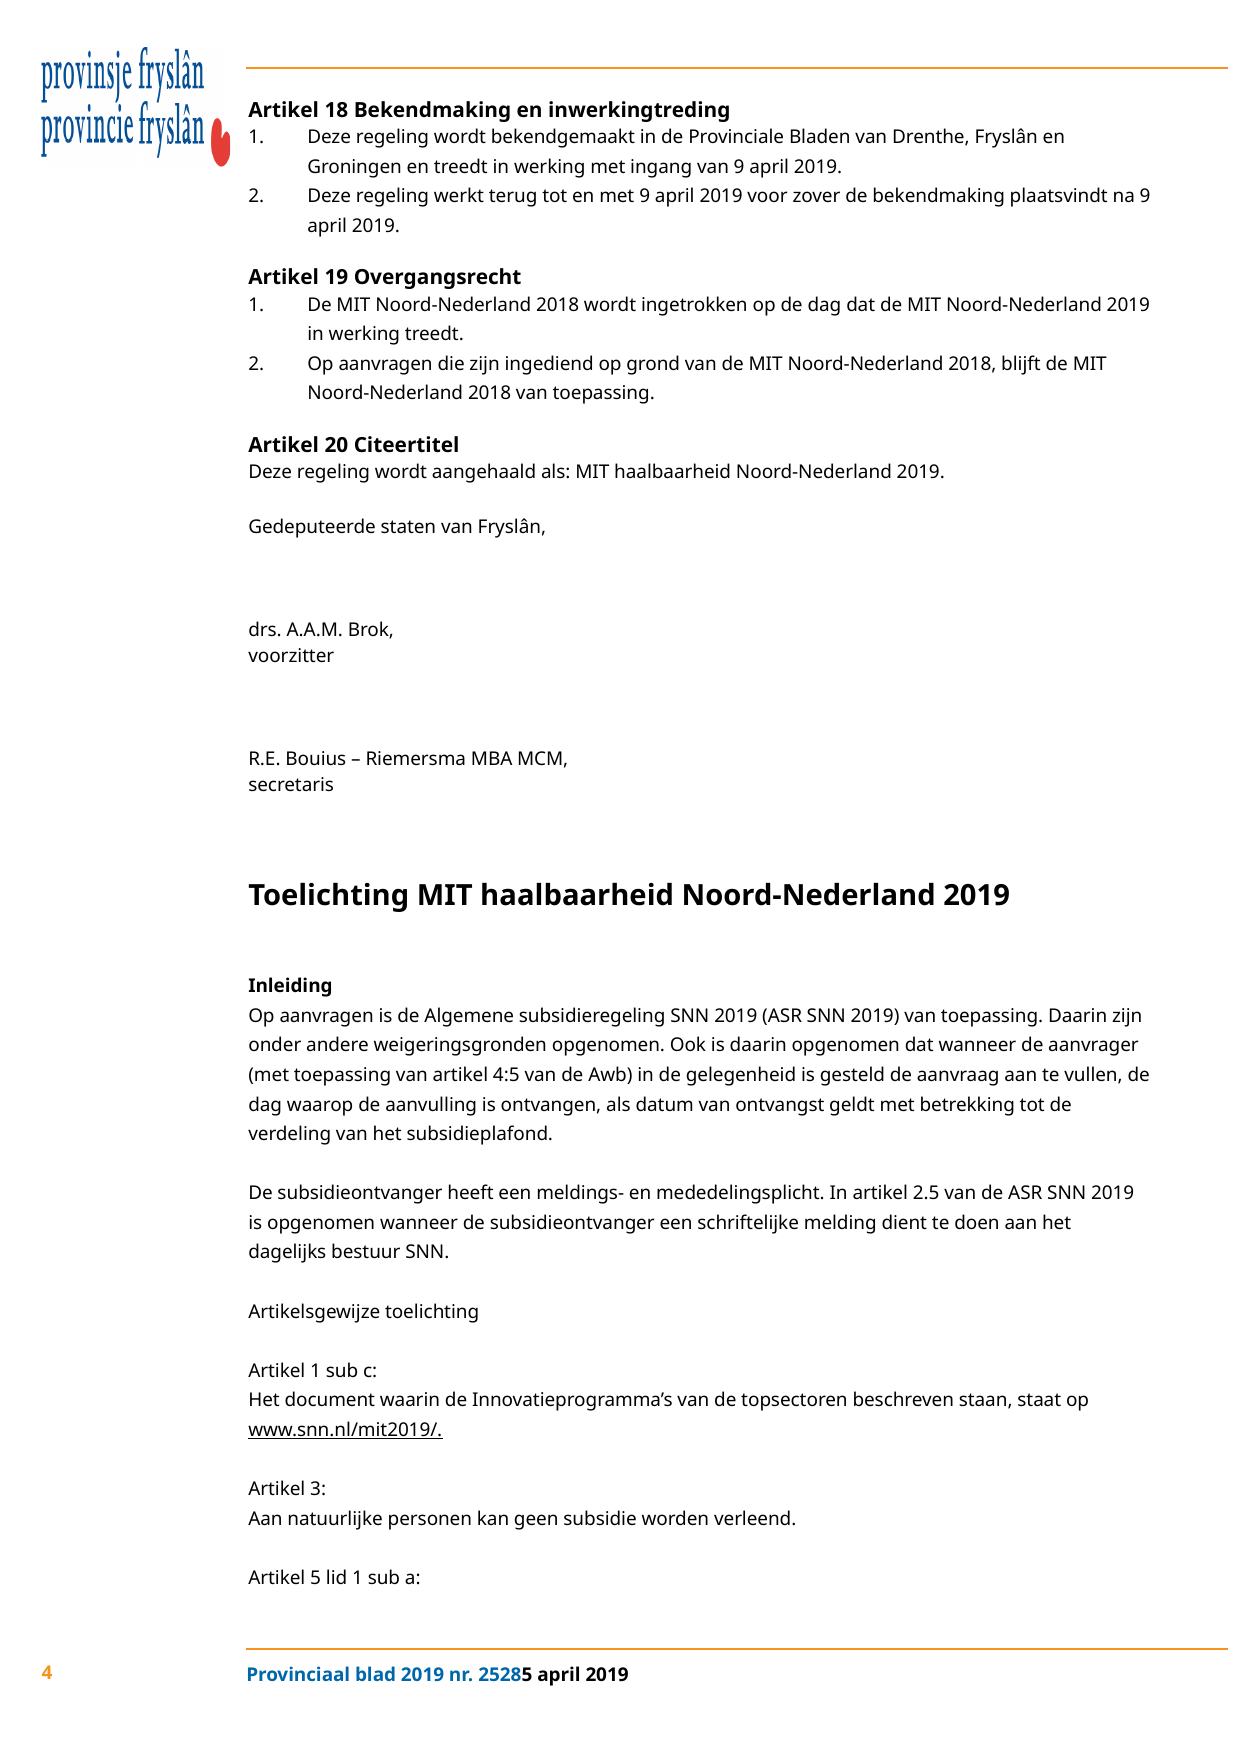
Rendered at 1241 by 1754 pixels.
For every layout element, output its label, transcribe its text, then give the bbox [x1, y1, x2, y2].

text R.E. Bouius – Riemersma MBA MCM, [248, 745, 1152, 771]
text Artikel 1 sub c: [248, 1357, 1152, 1383]
list Op aanvragen die zijn ingediend op grond van de MIT Noord-Nederland 2018, blijft de MIT Noord-Nederland 2018 van toepassing. [248, 350, 1152, 405]
text www.snn.nl/mit2019/. [248, 1416, 1152, 1442]
text Toelichting MIT haalbaarheid Noord-Nederland 2019 [248, 874, 1152, 914]
text Artikel 18 Bekendmaking en inwerkingtreding [248, 95, 1152, 123]
list Deze regeling wordt bekendgemaakt in de Provinciale Bladen van Drenthe, Fryslân en Groningen en treedt in werking met ingang van 9 april 2019. [248, 123, 1152, 178]
text Inleiding [248, 972, 1152, 998]
text Aan natuurlijke personen kan geen subsidie worden verleend. [248, 1505, 1152, 1531]
text voorzitter [248, 642, 1152, 668]
text Gedeputeerde staten van Fryslân, [248, 514, 1152, 539]
picture [41, 47, 231, 172]
text Artikel 19 Overgangsrecht [248, 262, 1152, 291]
list Deze regeling werkt terug tot en met 9 april 2019 voor zover de bekendmaking plaatsvindt na 9 april 2019. [248, 182, 1152, 238]
text Artikel 20 Citeertitel [248, 430, 1152, 458]
text Het document waarin de Innovatieprogramma’s van de topsectoren beschreven staan, staat op [248, 1387, 1152, 1412]
text De subsidieontvanger heeft een meldings- en mededelingsplicht. In artikel 2.5 van de ASR SNN 2019 is opgenomen wanneer de subsidieontvanger een schriftelijke melding dient te doen aan het dagelijks bestuur SNN. [248, 1179, 1152, 1264]
text Op aanvragen is de Algemene subsidieregeling SNN 2019 (ASR SNN 2019) van toepassing. Daarin zijn onder andere weigeringsgronden opgenomen. Ook is daarin opgenomen dat wanneer de aanvrager (met toepassing van artikel 4:5 van de Awb) in de gelegenheid is gesteld de aanvraag aan te vullen, de dag waarop de aanvulling is ontvangen, als datum van ontvangst geldt met betrekking tot de verdeling van het subsidieplafond. [248, 1002, 1152, 1146]
text Artikelsgewijze toelichting [248, 1298, 1152, 1323]
text Deze regeling wordt aangehaald als: MIT haalbaarheid Noord-Nederland 2019. [248, 458, 1152, 484]
list De MIT Noord-Nederland 2018 wordt ingetrokken op de dag dat de MIT Noord-Nederland 2019 in werking treedt. [248, 291, 1152, 346]
text Artikel 5 lid 1 sub a: [248, 1564, 1152, 1590]
text drs. A.A.M. Brok, [248, 617, 1152, 642]
text Artikel 3: [248, 1475, 1152, 1501]
text secretaris [248, 771, 1152, 797]
